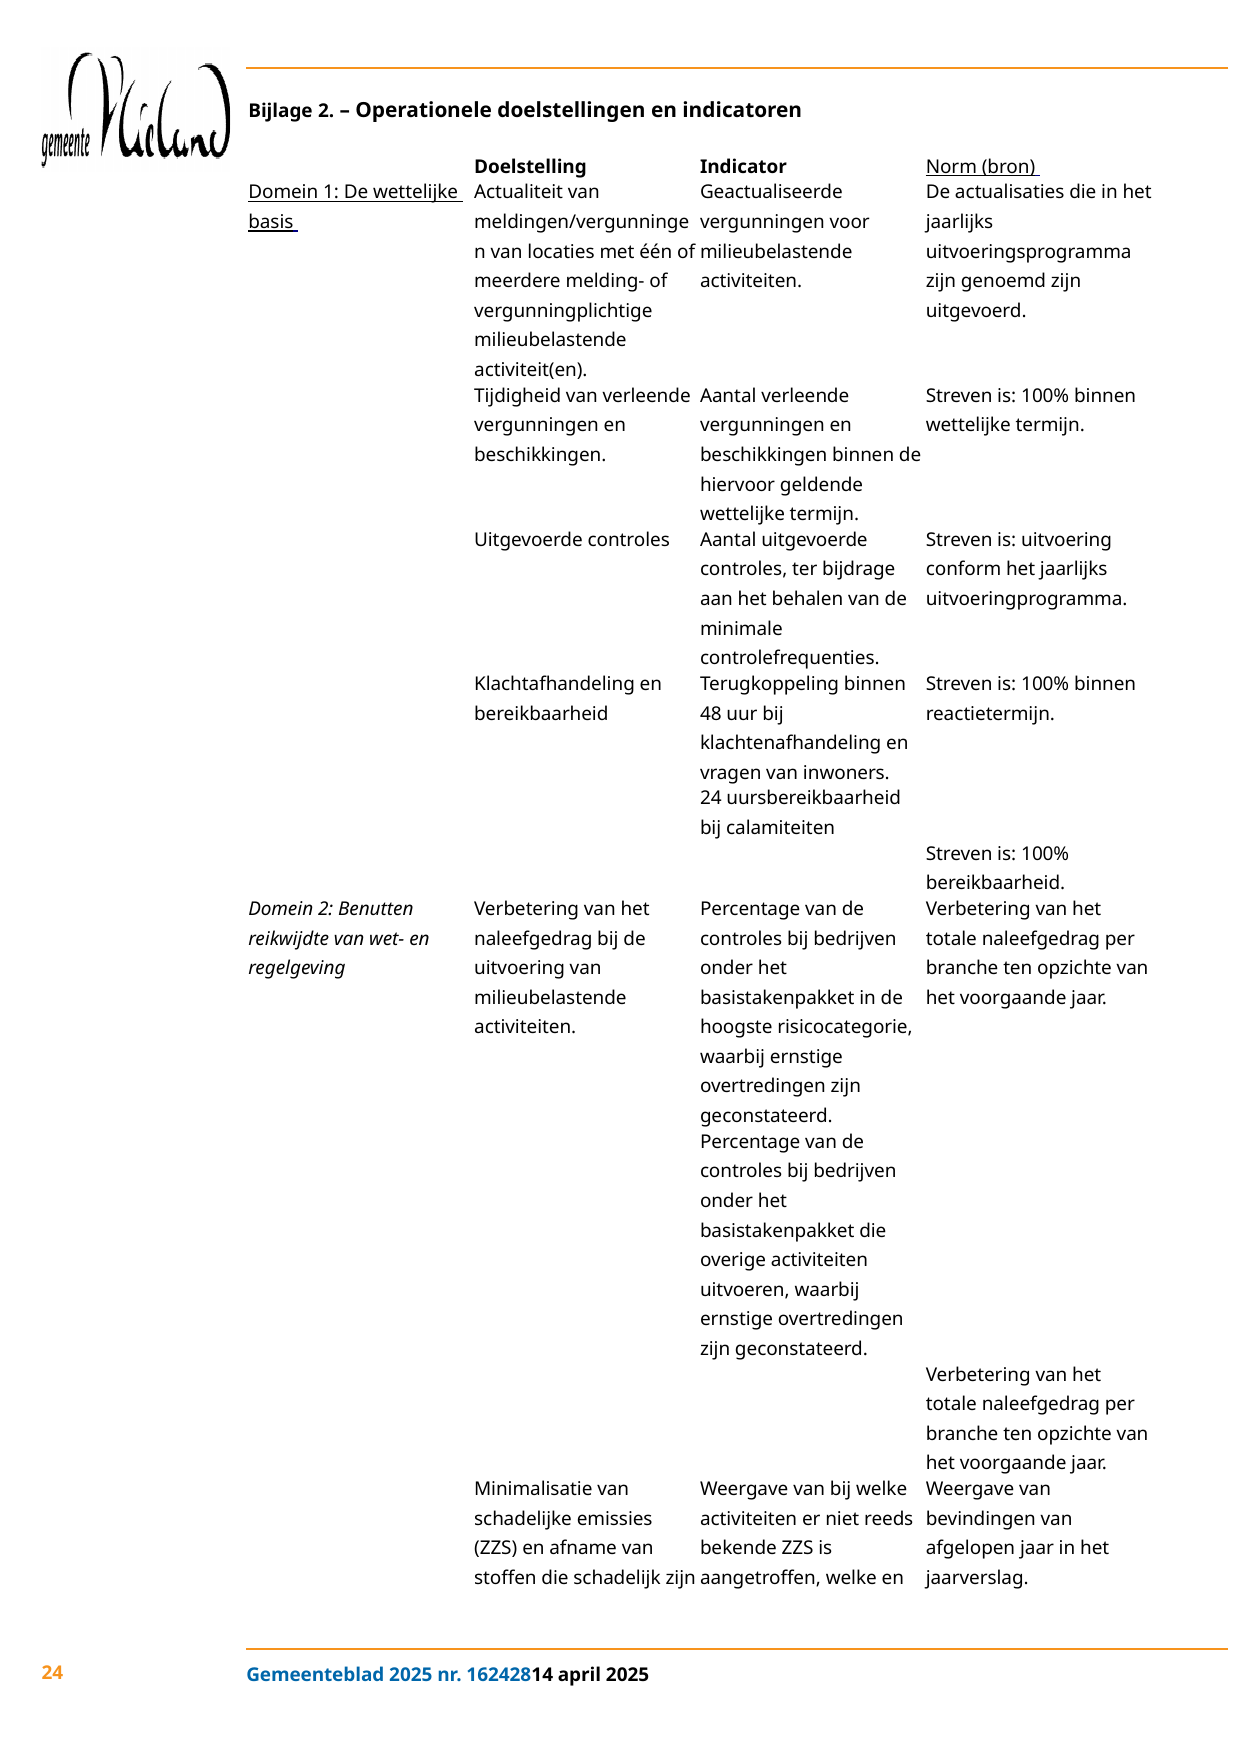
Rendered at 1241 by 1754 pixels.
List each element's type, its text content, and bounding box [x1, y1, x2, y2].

table_cell Aantal uitgevoerde controles, ter bijdrage aan het behalen van de minimale controlefrequenties. [700, 526, 926, 670]
table_cell Minimalisatie van schadelijke emissies (ZZS) en afname van stoffen die schadelijk zijn [474, 1475, 700, 1590]
table_cell Weergave van bevindingen van afgelopen jaar in het jaarverslag. [926, 1475, 1152, 1590]
table_header [248, 153, 474, 179]
table_cell Streven is: uitvoering conform het jaarlijks uitvoeringprogramma. [926, 526, 1152, 670]
table_cell [700, 840, 926, 895]
table_cell Domein 1: De wettelijke basis [248, 179, 474, 895]
table_cell [700, 1361, 926, 1475]
table_cell 24 uursbereikbaarheid bij calamiteiten [700, 785, 926, 840]
table_cell Aantal verleende vergunningen en beschikkingen binnen de hiervoor geldende wettelijke termijn. [700, 382, 926, 526]
table_cell Streven is: 100% bereikbaarheid. [926, 840, 1152, 895]
table_cell Uitgevoerde controles [474, 526, 700, 670]
table_cell Verbetering van het totale naleefgedrag per branche ten opzichte van het voorgaande jaar. [926, 1361, 1152, 1475]
table_header Indicator [700, 153, 926, 179]
table_cell Domein 2: Benutten reikwijdte van wet- en regelgeving [248, 895, 474, 1590]
table_cell Percentage van de controles bij bedrijven onder het basistakenpakket die overige activiteiten uitvoeren, waarbij ernstige overtredingen zijn geconstateerd. [700, 1128, 926, 1361]
text Bijlage 2. – Operationele doelstellingen en indicatoren [248, 95, 1152, 123]
table_cell Streven is: 100% binnen wettelijke termijn. [926, 382, 1152, 526]
table_cell Streven is: 100% binnen reactietermijn. [926, 670, 1152, 784]
table_cell Klachtafhandeling en bereikbaarheid [474, 670, 700, 895]
table_cell [926, 785, 1152, 840]
picture [41, 47, 231, 172]
table_cell De actualisaties die in het jaarlijks uitvoeringsprogramma zijn genoemd zijn uitgevoerd. [926, 179, 1152, 382]
table_cell [926, 1128, 1152, 1361]
table_cell Tijdigheid van verleende vergunningen en beschikkingen. [474, 382, 700, 526]
table_cell Weergave van bij welke activiteiten er niet reeds bekende ZZS is aangetroffen, welke en [700, 1475, 926, 1590]
table_header Doelstelling [474, 153, 700, 179]
table_cell Percentage van de controles bij bedrijven onder het basistakenpakket in de hoogste risicocategorie, waarbij ernstige overtredingen zijn geconstateerd. [700, 895, 926, 1128]
table_cell Verbetering van het naleefgedrag bij de uitvoering van milieubelastende activiteiten. [474, 895, 700, 1475]
table_cell Terugkoppeling binnen 48 uur bij klachtenafhandeling en vragen van inwoners. [700, 670, 926, 784]
table_cell Actualiteit van meldingen/vergunningen van locaties met één of meerdere melding- of vergunningplichtige milieubelastende activiteit(en). [474, 179, 700, 382]
table_header Norm (bron) [926, 153, 1152, 179]
table_cell Geactualiseerde vergunningen voor milieubelastende activiteiten. [700, 179, 926, 382]
table_cell Verbetering van het totale naleefgedrag per branche ten opzichte van het voorgaande jaar. [926, 895, 1152, 1128]
